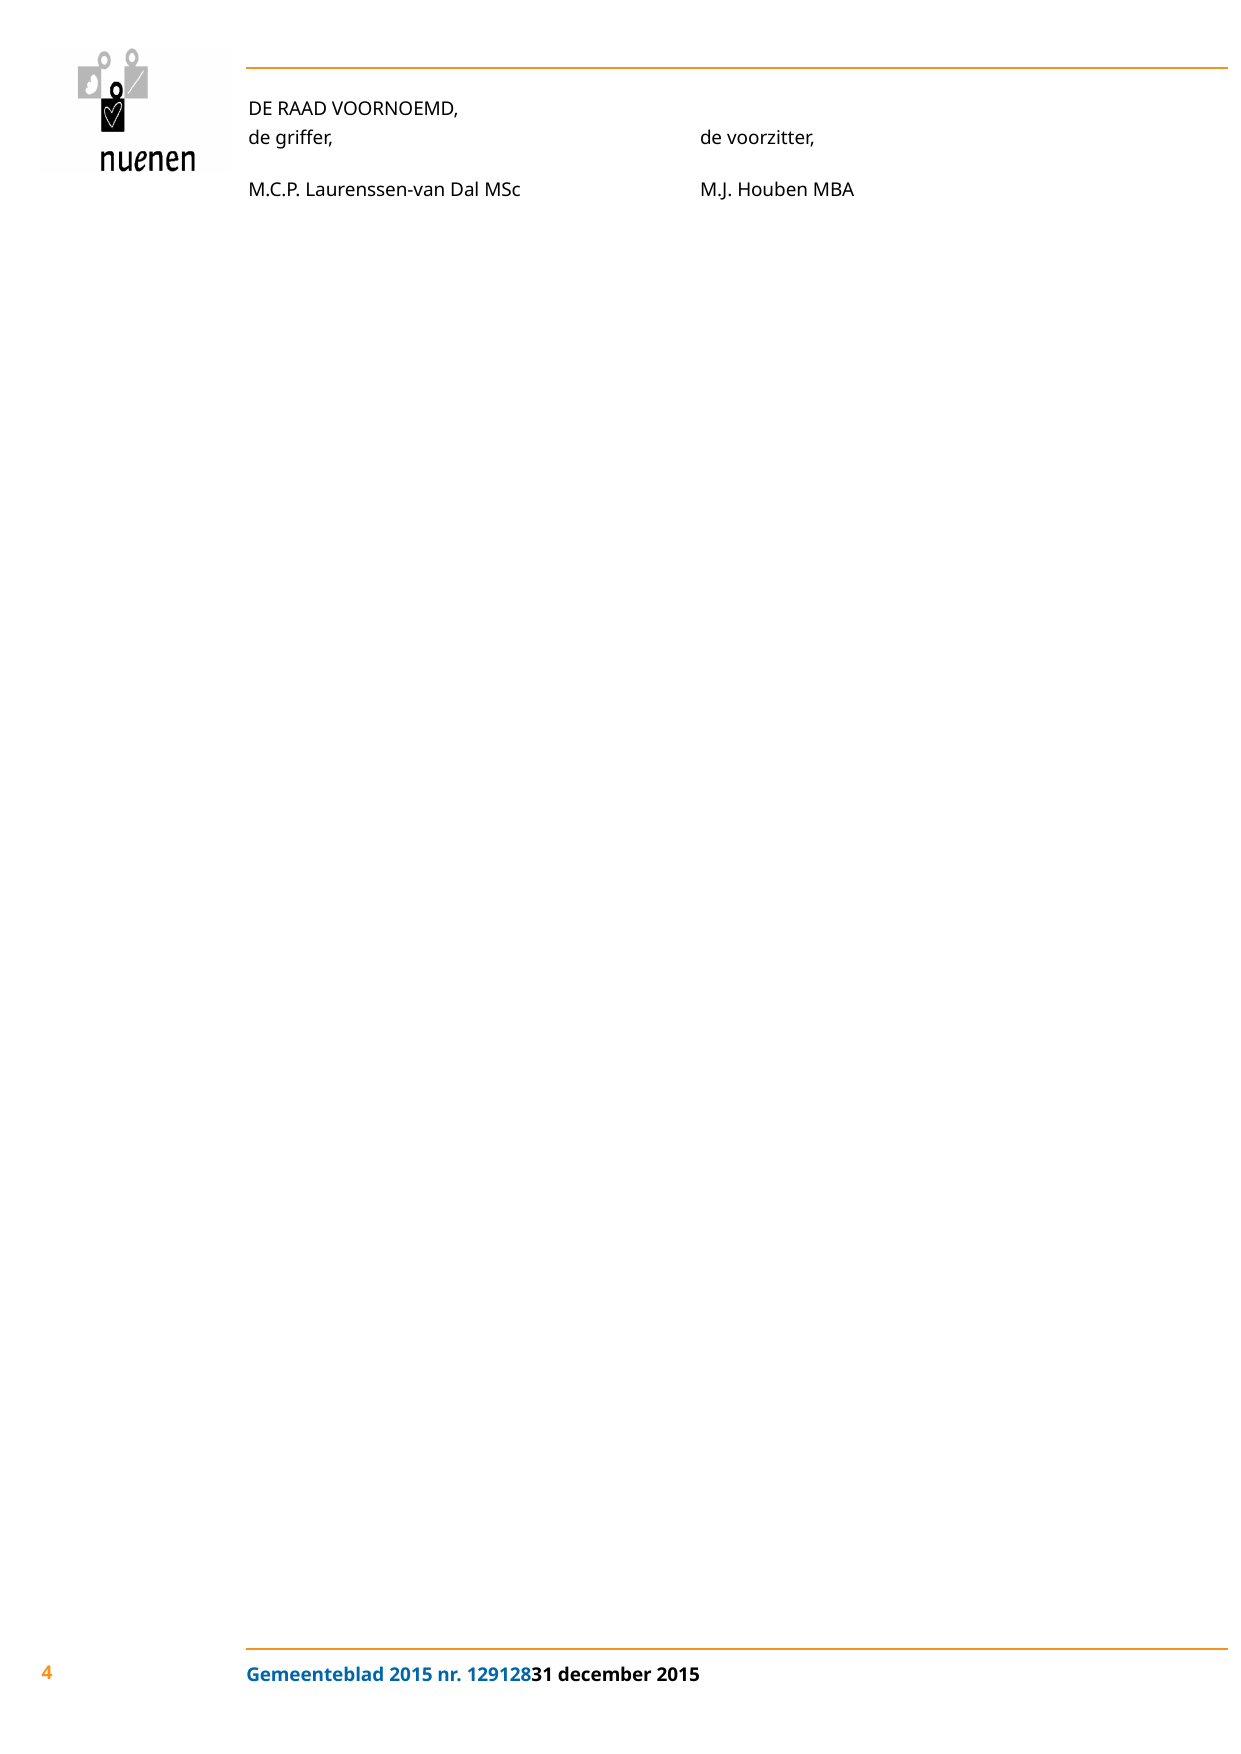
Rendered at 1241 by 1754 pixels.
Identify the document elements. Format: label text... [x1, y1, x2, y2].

table_cell [248, 150, 700, 176]
table_cell M.C.P. Laurenssen-van Dal MSc [248, 176, 700, 202]
picture [41, 47, 231, 172]
text DE RAAD VOORNOEMD, [248, 95, 1152, 121]
table_header de griffer, [248, 125, 700, 150]
table_cell M.J. Houben MBA [700, 176, 1152, 202]
table_cell [700, 150, 1152, 176]
table_header de voorzitter, [700, 125, 1152, 150]
